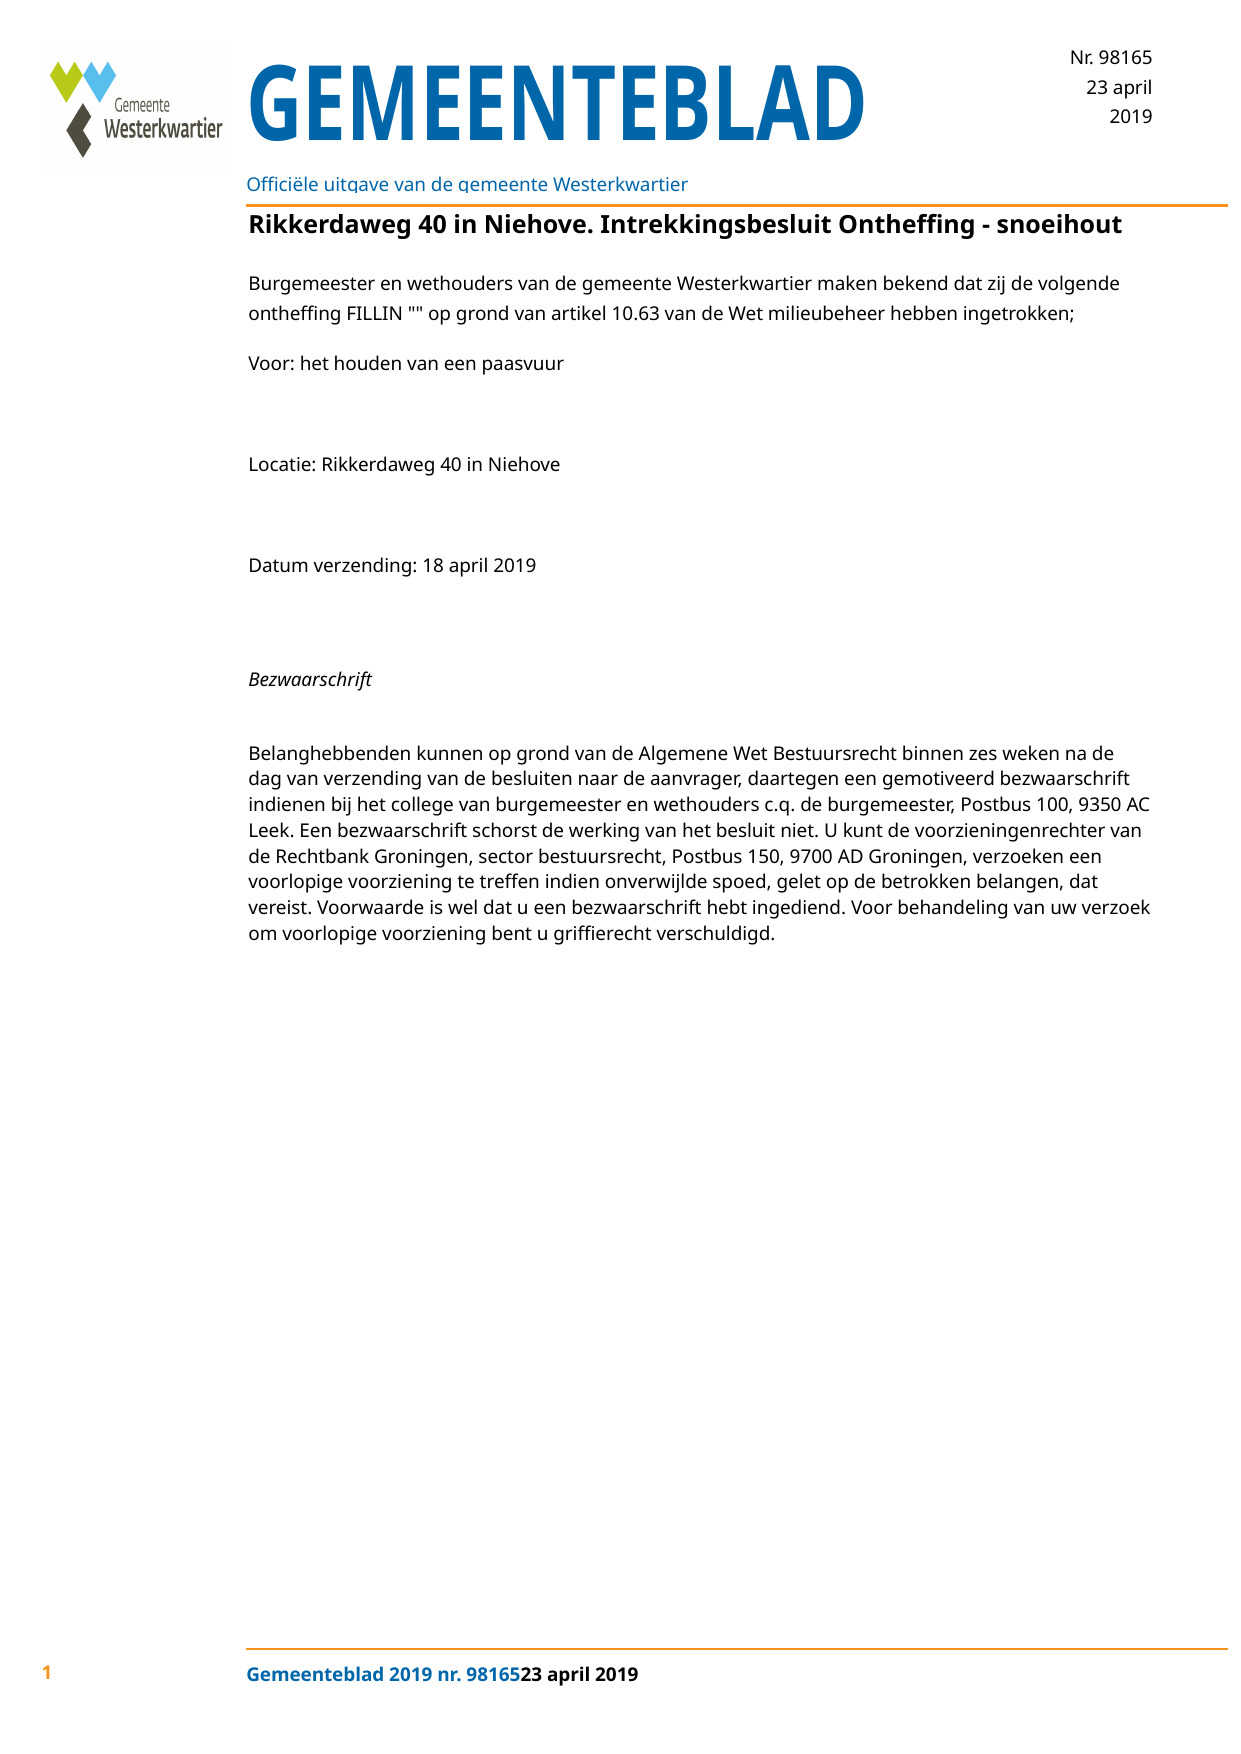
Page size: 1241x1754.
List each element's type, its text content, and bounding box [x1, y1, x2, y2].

text Belanghebbenden kunnen op grond van de Algemene Wet Bestuursrecht binnen zes weken na de dag van verzending van de besluiten naar de aanvrager, daartegen een gemotiveerd bezwaarschrift indienen bij het college van burgemeester en wethouders c.q. de burgemeester, Postbus 100, 9350 AC Leek. Een bezwaarschrift schorst de werking van het besluit niet. U kunt de voorzieningenrechter van de Rechtbank Groningen, sector bestuursrecht, Postbus 150, 9700 AD Groningen, verzoeken een voorlopige voorziening te treffen indien onverwijlde spoed, gelet op de betrokken belangen, dat vereist. Voorwaarde is wel dat u een bezwaarschrift hebt ingediend. Voor behandeling van uw verzoek om voorlopige voorziening bent u griffierecht verschuldigd. [248, 740, 1152, 946]
text Rikkerdaweg 40 in Niehove. Intrekkingsbesluit Ontheffing - snoeihout [248, 207, 1152, 241]
text Bezwaarschrift [248, 666, 1152, 692]
text Locatie: Rikkerdaweg 40 in Niehove [248, 451, 1152, 477]
text Datum verzending: 18 april 2019 [248, 552, 1152, 578]
picture [41, 47, 231, 172]
text Burgemeester en wethouders van de gemeente Westerkwartier maken bekend dat zij de volgende ontheffing FILLIN "" op grond van artikel 10.63 van de Wet milieubeheer hebben ingetrokken; [248, 270, 1152, 326]
text Voor: het houden van een paasvuur [248, 350, 1152, 376]
